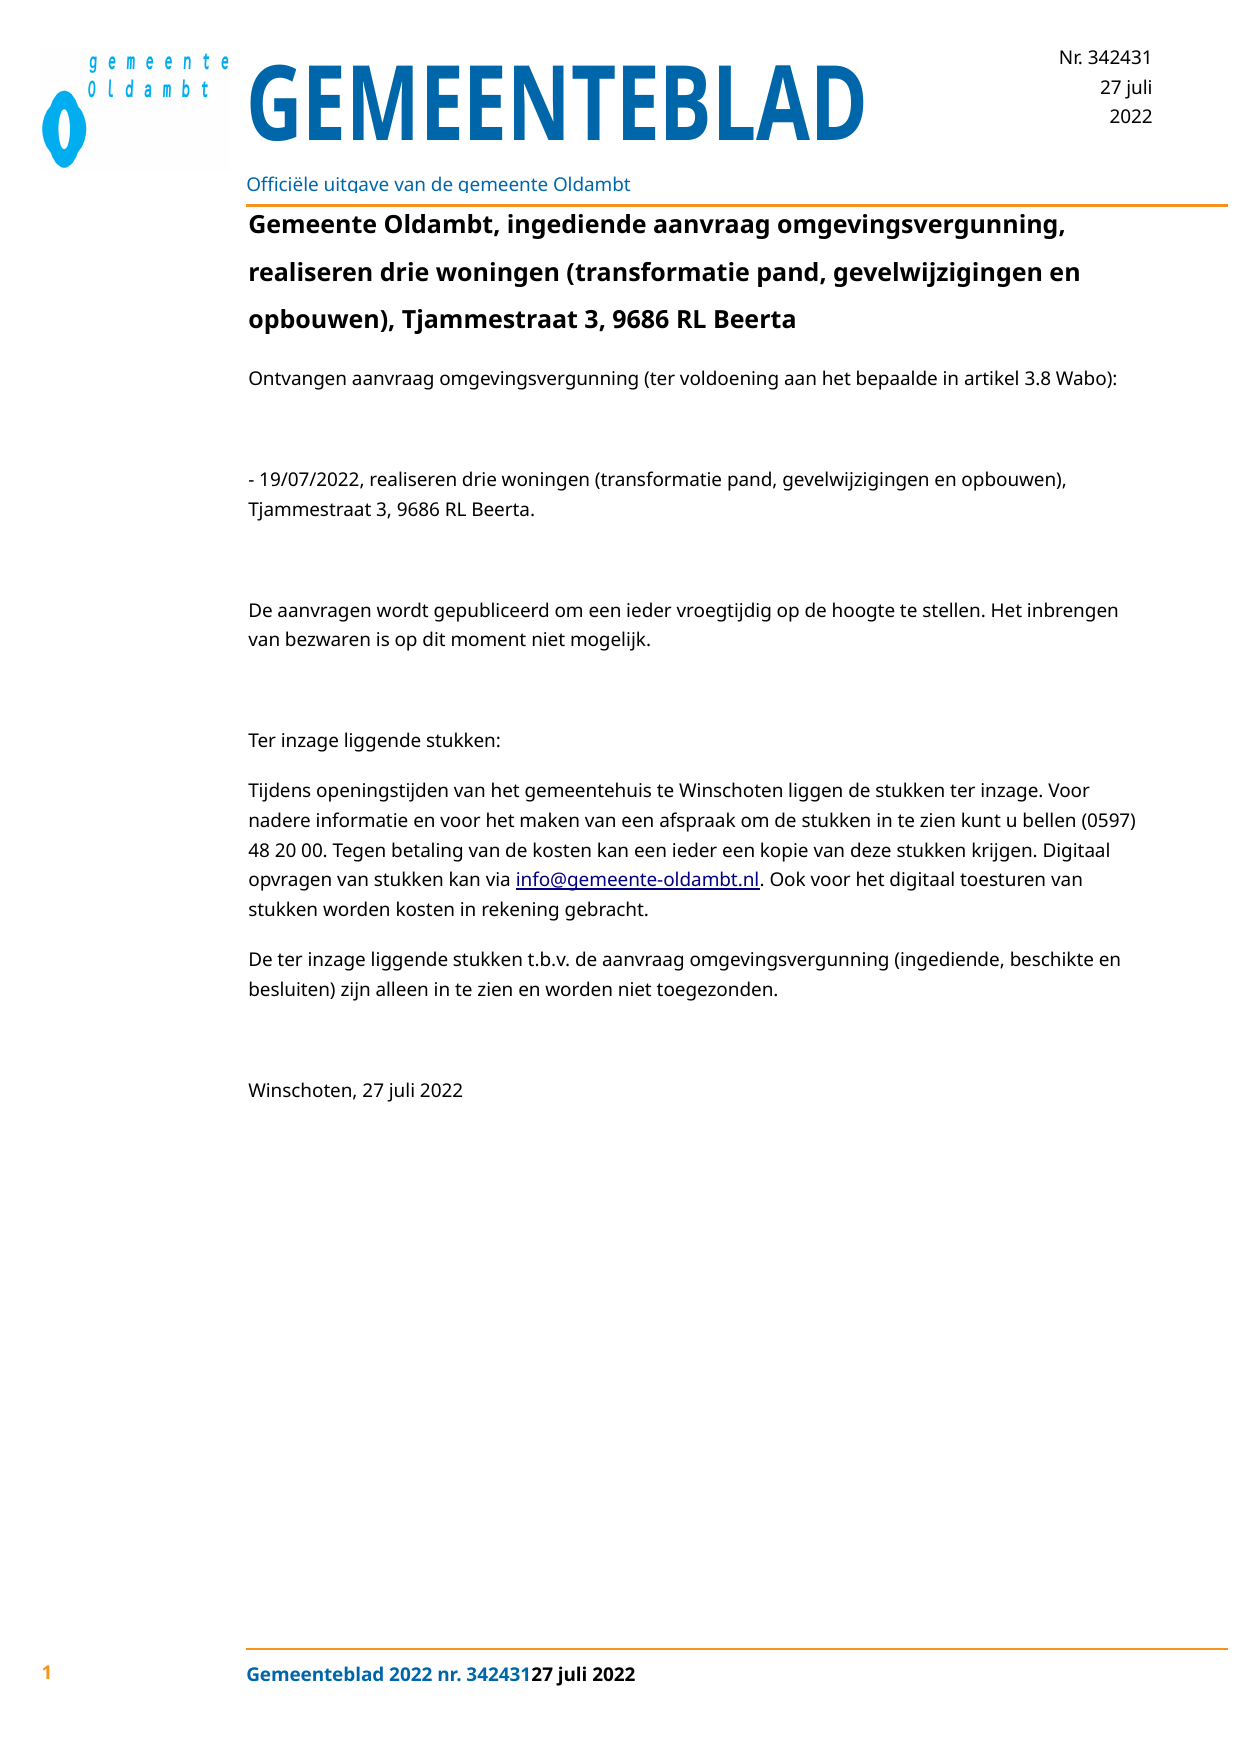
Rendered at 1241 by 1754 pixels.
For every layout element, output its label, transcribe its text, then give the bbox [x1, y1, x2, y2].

text Ontvangen aanvraag omgevingsvergunning (ter voldoening aan het bepaalde in artikel 3.8 Wabo): [248, 366, 1152, 391]
text Tijdens openingstijden van het gemeentehuis te Winschoten liggen de stukken ter inzage. Voor nadere informatie en voor het maken van een afspraak om de stukken in te zien kunt u bellen (0597) 48 20 00. Tegen betaling van de kosten kan een ieder een kopie van deze stukken krijgen. Digitaal opvragen van stukken kan via info@gemeente-oldambt.nl. Ook voor het digitaal toesturen van stukken worden kosten in rekening gebracht. [248, 778, 1152, 922]
text De ter inzage liggende stukken t.b.v. de aanvraag omgevingsvergunning (ingediende, beschikte en besluiten) zijn alleen in te zien en worden niet toegezonden. [248, 946, 1152, 1002]
picture [41, 47, 231, 172]
text Winschoten, 27 juli 2022 [248, 1077, 1152, 1102]
text Ter inzage liggende stukken: [248, 727, 1152, 753]
text Gemeente Oldambt, ingediende aanvraag omgevingsvergunning, realiseren drie woningen (transformatie pand, gevelwijzigingen en opbouwen), Tjammestraat 3, 9686 RL Beerta [248, 207, 1152, 336]
text De aanvragen wordt gepubliceerd om een ieder vroegtijdig op de hoogte te stellen. Het inbrengen van bezwaren is op dit moment niet mogelijk. [248, 597, 1152, 652]
text - 19/07/2022, realiseren drie woningen (transformatie pand, gevelwijzigingen en opbouwen), Tjammestraat 3, 9686 RL Beerta. [248, 466, 1152, 522]
